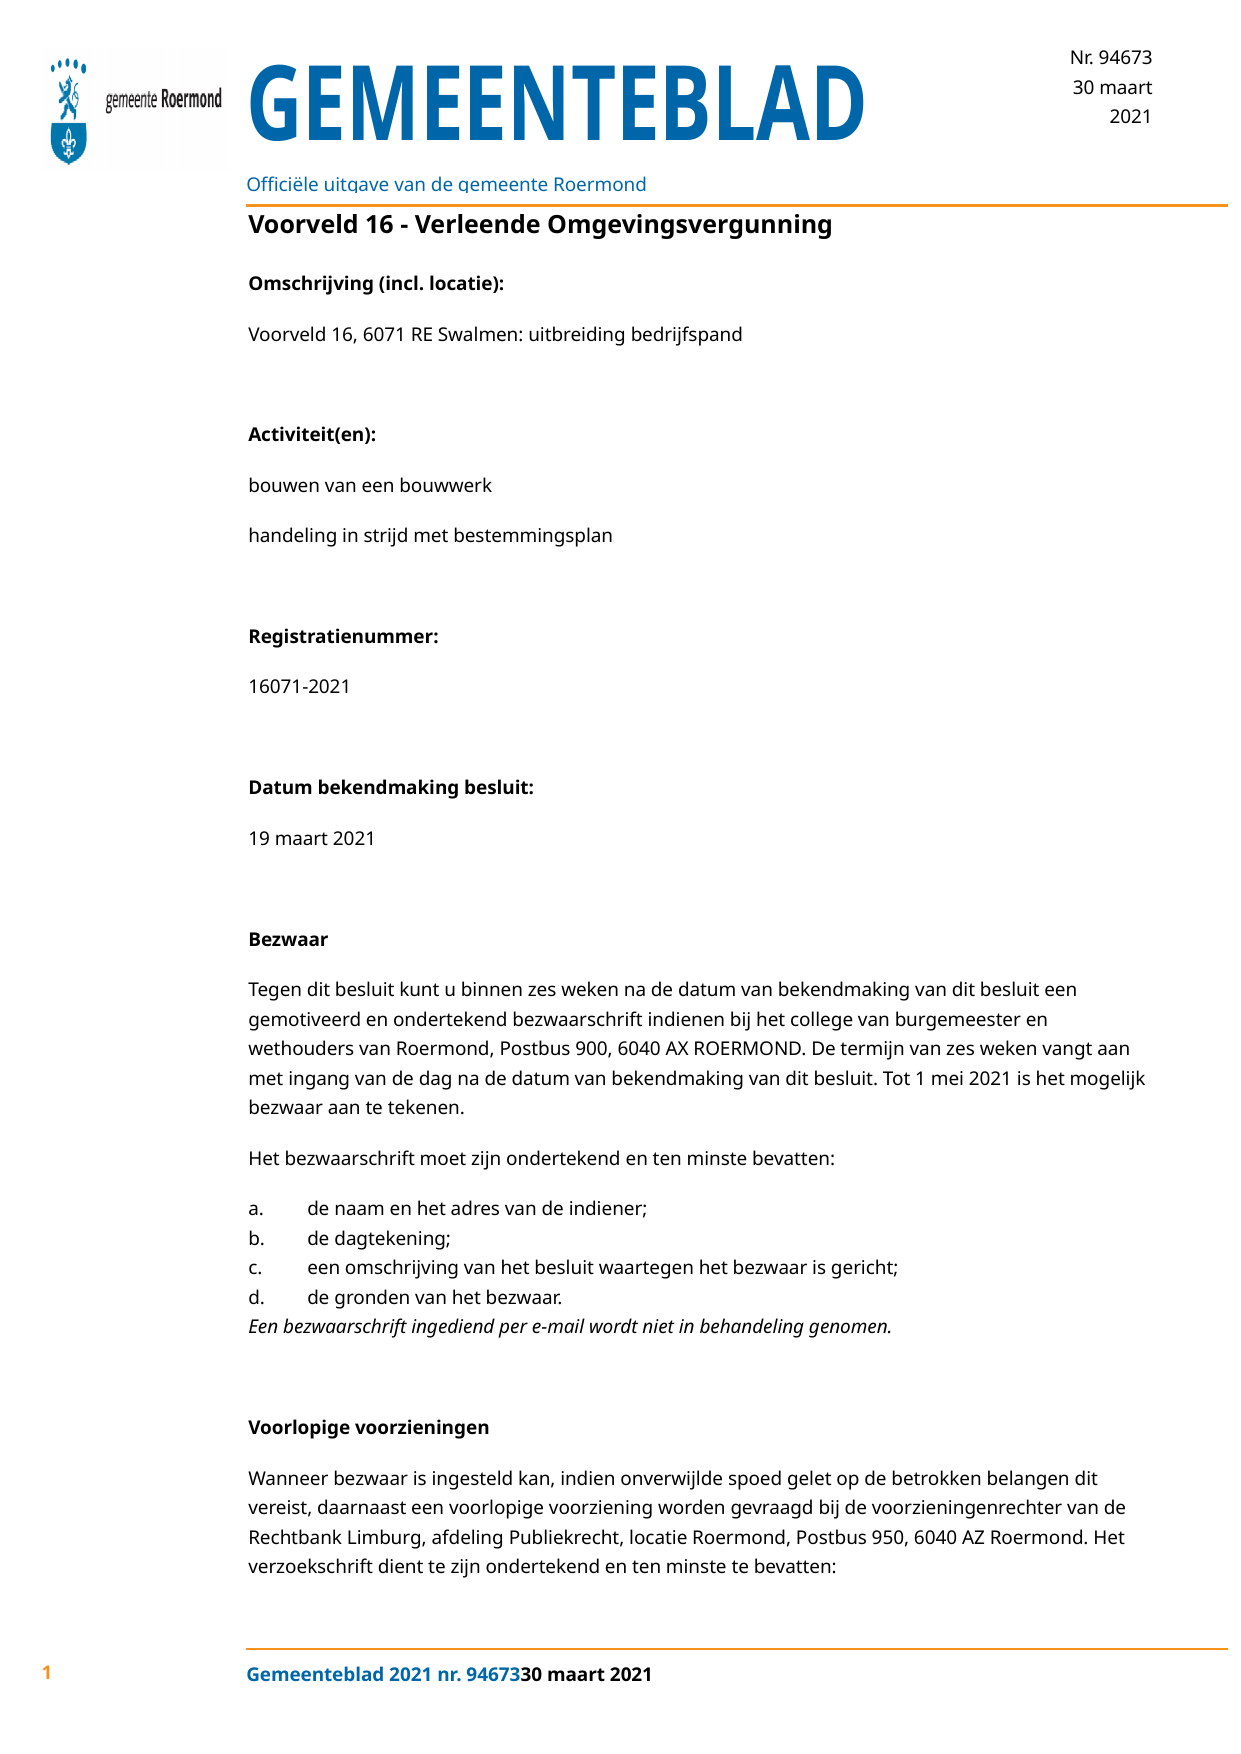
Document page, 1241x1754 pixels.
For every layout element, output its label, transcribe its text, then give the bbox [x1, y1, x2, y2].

text Datum bekendmaking besluit: [248, 774, 1152, 800]
list een omschrijving van het besluit waartegen het bezwaar is gericht; [248, 1254, 1152, 1280]
text Wanneer bezwaar is ingesteld kan, indien onverwijlde spoed gelet op de betrokken belangen dit vereist, daarnaast een voorlopige voorziening worden gevraagd bij de voorzieningenrechter van de Rechtbank Limburg, afdeling Publiekrecht, locatie Roermond, Postbus 950, 6040 AZ Roermond. Het verzoekschrift dient te zijn ondertekend en ten minste te bevatten: [248, 1465, 1152, 1579]
text Het bezwaarschrift moet zijn ondertekend en ten minste bevatten: [248, 1145, 1152, 1171]
list de naam en het adres van de indiener; [248, 1195, 1152, 1221]
text Bezwaar [248, 926, 1152, 951]
text Voorlopige voorzieningen [248, 1414, 1152, 1440]
text 19 maart 2021 [248, 825, 1152, 851]
text Activiteit(en): [248, 422, 1152, 447]
text bouwen van een bouwwerk [248, 472, 1152, 498]
list de dagtekening; [248, 1225, 1152, 1251]
text Omschrijving (incl. locatie): [248, 270, 1152, 296]
text 16071-2021 [248, 674, 1152, 699]
text Voorveld 16 - Verleende Omgevingsvergunning [248, 207, 1152, 241]
text handeling in strijd met bestemmingsplan [248, 522, 1152, 548]
text Voorveld 16, 6071 RE Swalmen: uitbreiding bedrijfspand [248, 321, 1152, 346]
text Een bezwaarschrift ingediend per e-mail wordt niet in behandeling genomen. [248, 1314, 1152, 1339]
text Tegen dit besluit kunt u binnen zes weken na de datum van bekendmaking van dit besluit een gemotiveerd en ondertekend bezwaarschrift indienen bij het college van burgemeester en wethouders van Roermond, Postbus 900, 6040 AX ROERMOND. De termijn van zes weken vangt aan met ingang van de dag na de datum van bekendmaking van dit besluit. Tot 1 mei 2021 is het mogelijk bezwaar aan te tekenen. [248, 976, 1152, 1120]
text Registratienummer: [248, 623, 1152, 649]
list de gronden van het bezwaar. [248, 1284, 1152, 1310]
picture [41, 47, 231, 172]
